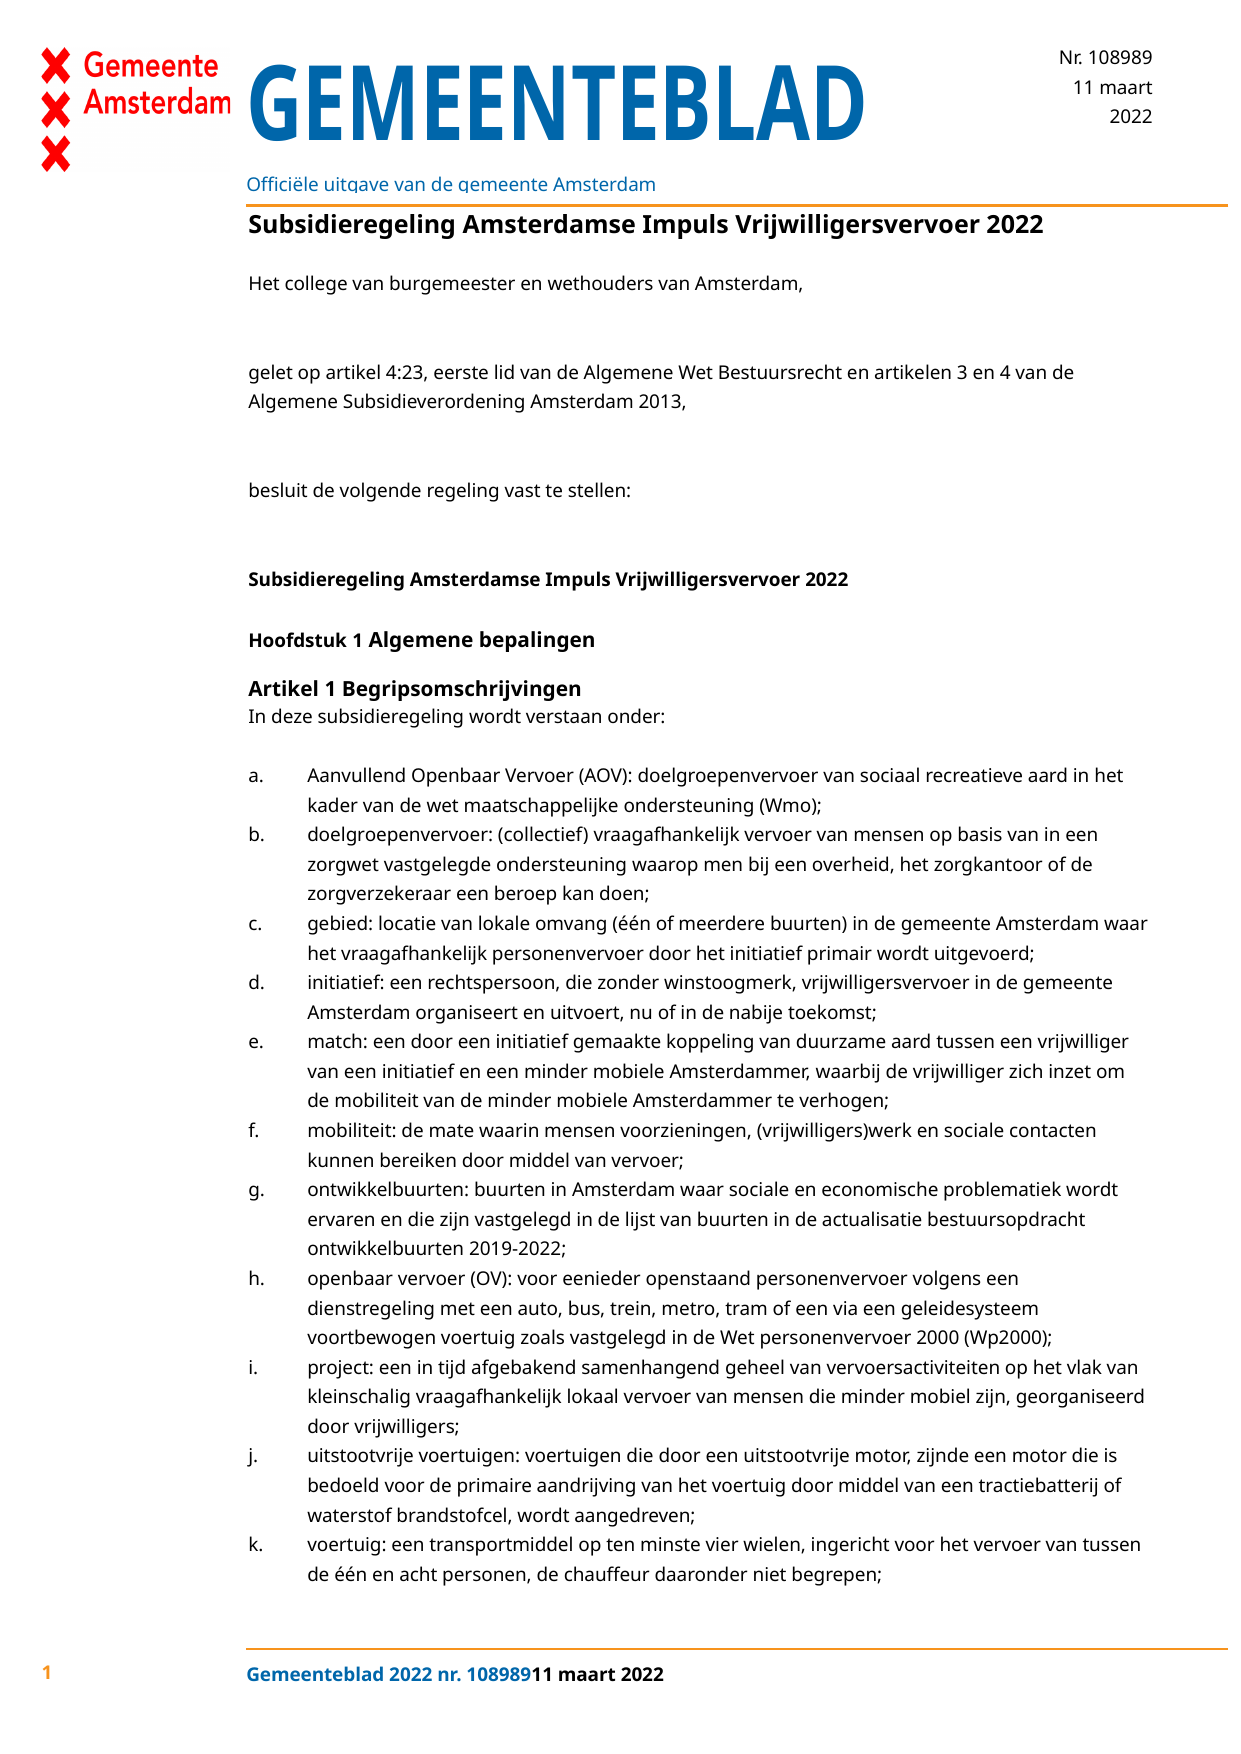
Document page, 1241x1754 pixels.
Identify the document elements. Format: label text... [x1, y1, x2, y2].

list project: een in tijd afgebakend samenhangend geheel van vervoersactiviteiten op het vlak van kleinschalig vraagafhankelijk lokaal vervoer van mensen die minder mobiel zijn, georganiseerd door vrijwilligers; [248, 1354, 1152, 1439]
list ontwikkelbuurten: buurten in Amsterdam waar sociale en economische problematiek wordt ervaren en die zijn vastgelegd in de lijst van buurten in de actualisatie bestuursopdracht ontwikkelbuurten 2019-2022; [248, 1176, 1152, 1261]
list uitstootvrije voertuigen: voertuigen die door een uitstootvrije motor, zijnde een motor die is bedoeld voor de primaire aandrijving van het voertuig door middel van een tractiebatterij of waterstof brandstofcel, wordt aangedreven; [248, 1443, 1152, 1527]
list voertuig: een transportmiddel op ten minste vier wielen, ingericht voor het vervoer van tussen de één en acht personen, de chauffeur daaronder niet begrepen; [248, 1531, 1152, 1587]
text Subsidieregeling Amsterdamse Impuls Vrijwilligersvervoer 2022 [248, 207, 1152, 241]
text Artikel 1 Begripsomschrijvingen [248, 674, 1152, 703]
text In deze subsidieregeling wordt verstaan onder: [248, 703, 1152, 729]
list doelgroepenvervoer: (collectief) vraagafhankelijk vervoer van mensen op basis van in een zorgwet vastgelegde ondersteuning waarop men bij een overheid, het zorgkantoor of de zorgverzekeraar een beroep kan doen; [248, 821, 1152, 906]
list gebied: locatie van lokale omvang (één of meerdere buurten) in de gemeente Amsterdam waar het vraagafhankelijk personenvervoer door het initiatief primair wordt uitgevoerd; [248, 910, 1152, 965]
list openbaar vervoer (OV): voor eenieder openstaand personenvervoer volgens een dienstregeling met een auto, bus, trein, metro, tram of een via een geleidesysteem voortbewogen voertuig zoals vastgelegd in de Wet personenvervoer 2000 (Wp2000); [248, 1265, 1152, 1350]
list mobiliteit: de mate waarin mensen voorzieningen, (vrijwilligers)werk en sociale contacten kunnen bereiken door middel van vervoer; [248, 1117, 1152, 1172]
text Hoofdstuk 1 Algemene bepalingen [248, 625, 1152, 654]
text gelet op artikel 4:23, eerste lid van de Algemene Wet Bestuursrecht en artikelen 3 en 4 van de Algemene Subsidieverordening Amsterdam 2013, [248, 359, 1152, 414]
text Het college van burgemeester en wethouders van Amsterdam, [248, 270, 1152, 296]
picture [41, 47, 231, 172]
list match: een door een initiatief gemaakte koppeling van duurzame aard tussen een vrijwilliger van een initiatief en een minder mobiele Amsterdammer, waarbij de vrijwilliger zich inzet om de mobiliteit van de minder mobiele Amsterdammer te verhogen; [248, 1028, 1152, 1113]
text Subsidieregeling Amsterdamse Impuls Vrijwilligersvervoer 2022 [248, 566, 1152, 592]
list Aanvullend Openbaar Vervoer (AOV): doelgroepenvervoer van sociaal recreatieve aard in het kader van de wet maatschappelijke ondersteuning (Wmo); [248, 762, 1152, 817]
list initiatief: een rechtspersoon, die zonder winstoogmerk, vrijwilligersvervoer in de gemeente Amsterdam organiseert en uitvoert, nu of in de nabije toekomst; [248, 969, 1152, 1024]
text besluit de volgende regeling vast te stellen: [248, 477, 1152, 503]
